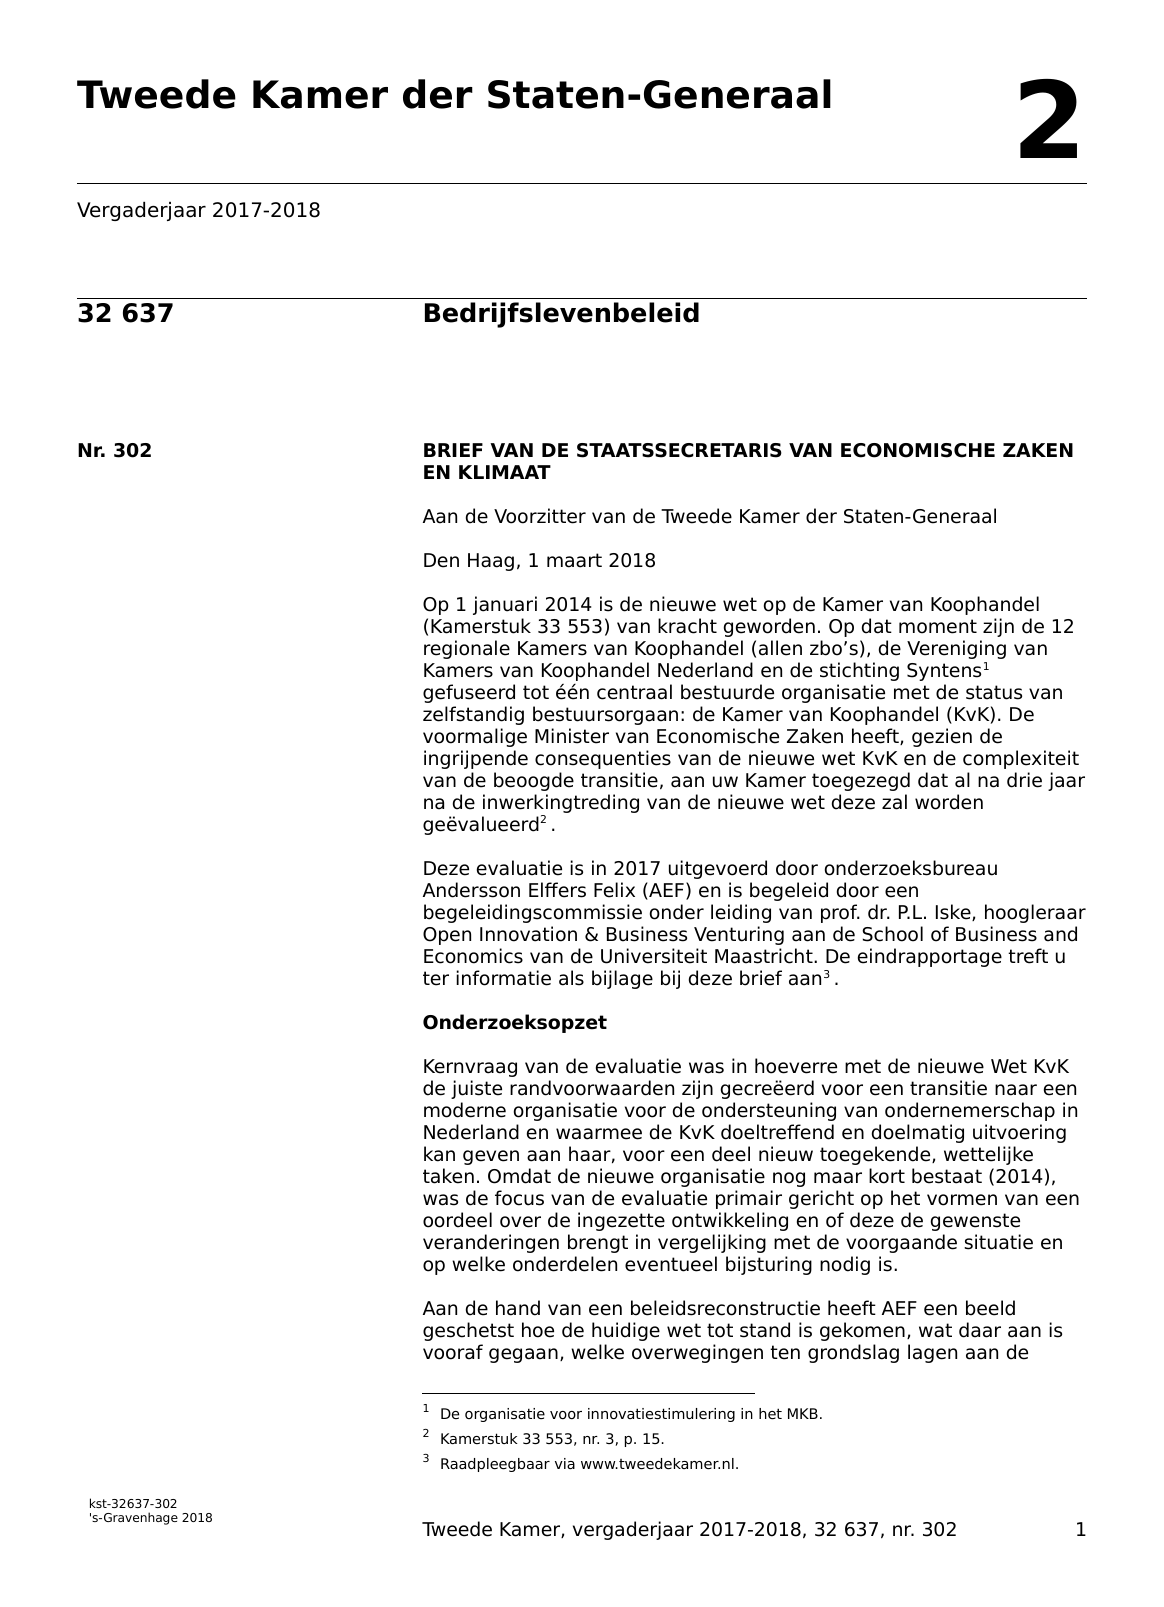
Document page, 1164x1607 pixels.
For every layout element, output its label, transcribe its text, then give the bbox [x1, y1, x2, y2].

text Deze evaluatie is in 2017 uitgevoerd door onderzoeksbureau Andersson Elffers Felix (AEF) en is begeleid door een begeleidingscommissie onder leiding van prof. dr. P.L. Iske, hoogleraar Open Innovation & Business Venturing aan de School of Business and Economics van de Universiteit Maastricht. De eindrapportage treft u ter informatie als bijlage bij deze brief aan. [422, 858, 1087, 990]
subtitle Onderzoeksopzet [422, 1012, 1087, 1034]
table_header 2 [886, 59, 1087, 183]
text Kernvraag van de evaluatie was in hoeverre met de nieuwe Wet KvK de juiste randvoorwaarden zijn gecreëerd voor een transitie naar een moderne organisatie voor de ondersteuning van ondernemerschap in Nederland en waarmee de KvK doeltreffend en doelmatig uitvoering kan geven aan haar, voor een deel nieuw toegekende, wettelijke taken. Omdat de nieuwe organisatie nog maar kort bestaat (2014), was de focus van de evaluatie primair gericht op het vormen van een oordeel over de ingezette ontwikkeling en of deze de gewenste veranderingen brengt in vergelijking met de voorgaande situatie en op welke onderdelen eventueel bijsturing nodig is. [422, 1056, 1087, 1276]
text Kamerstuk 33 553, nr. 3, p. 15. [422, 1427, 1087, 1449]
text kst-32637-302 [88, 1497, 323, 1511]
text Aan de hand van een beleidsreconstructie heeft AEF een beeld geschetst hoe de huidige wet tot stand is gekomen, wat daar aan is vooraf gegaan, welke overwegingen ten grondslag lagen aan de [422, 1298, 1087, 1364]
subtitle 32 637 Bedrijfslevenbeleid [77, 299, 1087, 329]
text Aan de Voorzitter van de Tweede Kamer der Staten-Generaal [422, 506, 1087, 528]
text 's-Gravenhage 2018 [88, 1511, 323, 1525]
text Raadpleegbaar via www.tweedekamer.nl. [422, 1452, 1087, 1474]
table_cell Vergaderjaar 2017-2018 [77, 184, 1087, 298]
text De organisatie voor innovatiestimulering in het MKB. [422, 1402, 1087, 1424]
table_header Tweede Kamer der Staten-Generaal [77, 59, 886, 183]
text Op 1 januari 2014 is de nieuwe wet op de Kamer van Koophandel (Kamerstuk 33 553) van kracht geworden. Op dat moment zijn de 12 regionale Kamers van Koophandel (allen zbo’s), de Vereniging van Kamers van Koophandel Nederland en de stichting Syntens gefuseerd tot één centraal bestuurde organisatie met de status van zelfstandig bestuursorgaan: de Kamer van Koophandel (KvK). De voormalige Minister van Economische Zaken heeft, gezien de ingrijpende consequenties van de nieuwe wet KvK en de complexiteit van de beoogde transitie, aan uw Kamer toegezegd dat al na drie jaar na de inwerkingtreding van de nieuwe wet deze zal worden geëvalueerd. [422, 594, 1087, 836]
text Den Haag, 1 maart 2018 [422, 550, 1087, 572]
subtitle Nr. 302 BRIEF VAN DE STAATSSECRETARIS VAN ECONOMISCHE ZAKEN EN KLIMAAT [77, 440, 1087, 484]
